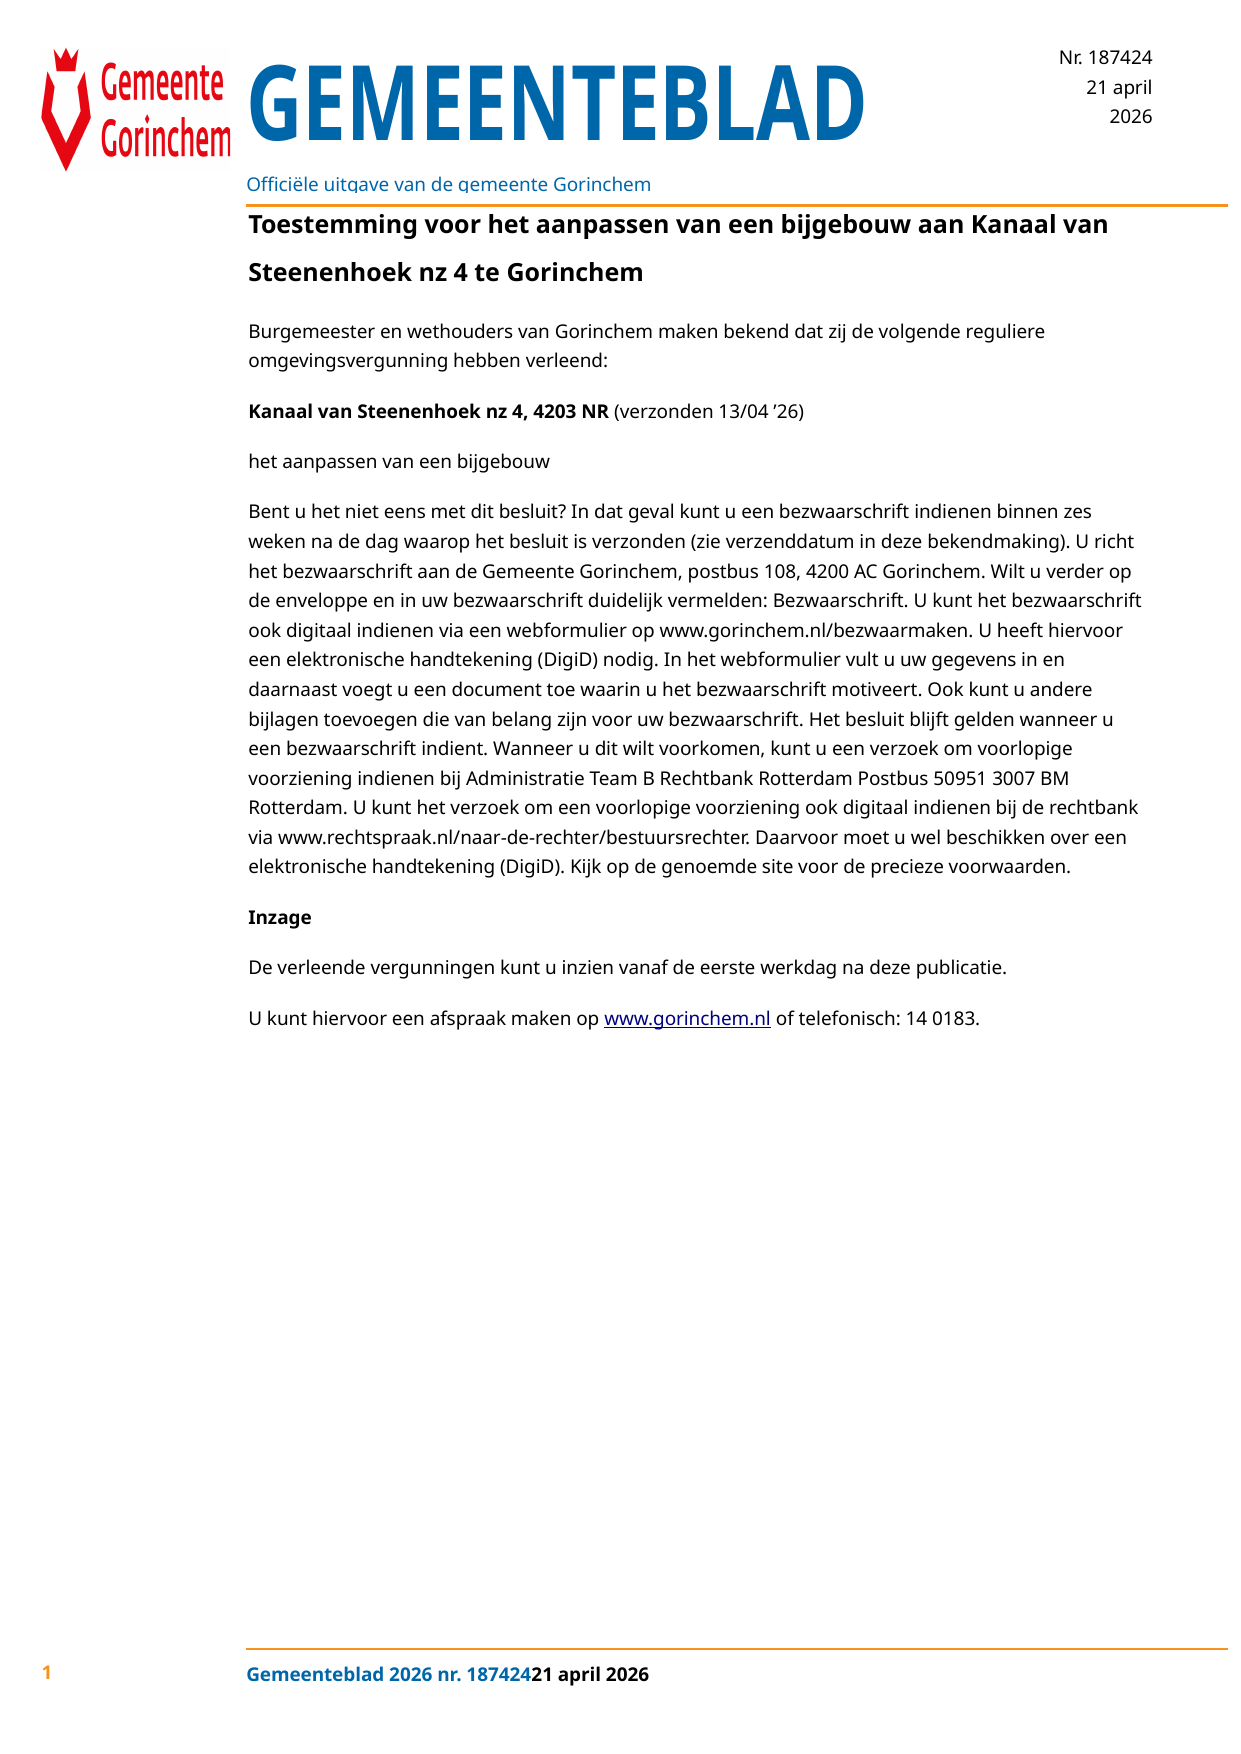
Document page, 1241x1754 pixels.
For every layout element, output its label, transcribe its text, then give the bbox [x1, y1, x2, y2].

text Toestemming voor het aanpassen van een bijgebouw aan Kanaal van Steenenhoek nz 4 te Gorinchem [248, 207, 1152, 288]
text Burgemeester en wethouders van Gorinchem maken bekend dat zij de volgende reguliere omgevingsvergunning hebben verleend: [248, 318, 1152, 373]
text De verleende vergunningen kunt u inzien vanaf de eerste werkdag na deze publicatie. [248, 954, 1152, 980]
text U kunt hiervoor een afspraak maken op www.gorinchem.nl of telefonisch: 14 0183. [248, 1005, 1152, 1031]
picture [41, 47, 231, 172]
text het aanpassen van een bijgebouw [248, 448, 1152, 474]
text Inzage [248, 904, 1152, 930]
text Bent u het niet eens met dit besluit? In dat geval kunt u een bezwaarschrift indienen binnen zes weken na de dag waarop het besluit is verzonden (zie verzenddatum in deze bekendmaking). U richt het bezwaarschrift aan de Gemeente Gorinchem, postbus 108, 4200 AC Gorinchem. Wilt u verder op de enveloppe en in uw bezwaarschrift duidelijk vermelden: Bezwaarschrift. U kunt het bezwaarschrift ook digitaal indienen via een webformulier op www.gorinchem.nl/bezwaarmaken. U heeft hiervoor een elektronische handtekening (DigiD) nodig. In het webformulier vult u uw gegevens in en daarnaast voegt u een document toe waarin u het bezwaarschrift motiveert. Ook kunt u andere bijlagen toevoegen die van belang zijn voor uw bezwaarschrift. Het besluit blijft gelden wanneer u een bezwaarschrift indient. Wanneer u dit wilt voorkomen, kunt u een verzoek om voorlopige voorziening indienen bij Administratie Team B Rechtbank Rotterdam Postbus 50951 3007 BM Rotterdam. U kunt het verzoek om een voorlopige voorziening ook digitaal indienen bij de rechtbank via www.rechtspraak.nl/naar-de-rechter/bestuursrechter. Daarvoor moet u wel beschikken over een elektronische handtekening (DigiD). Kijk op de genoemde site voor de precieze voorwaarden. [248, 499, 1152, 879]
text Kanaal van Steenenhoek nz 4, 4203 NR (verzonden 13/04 ’26) [248, 398, 1152, 424]
